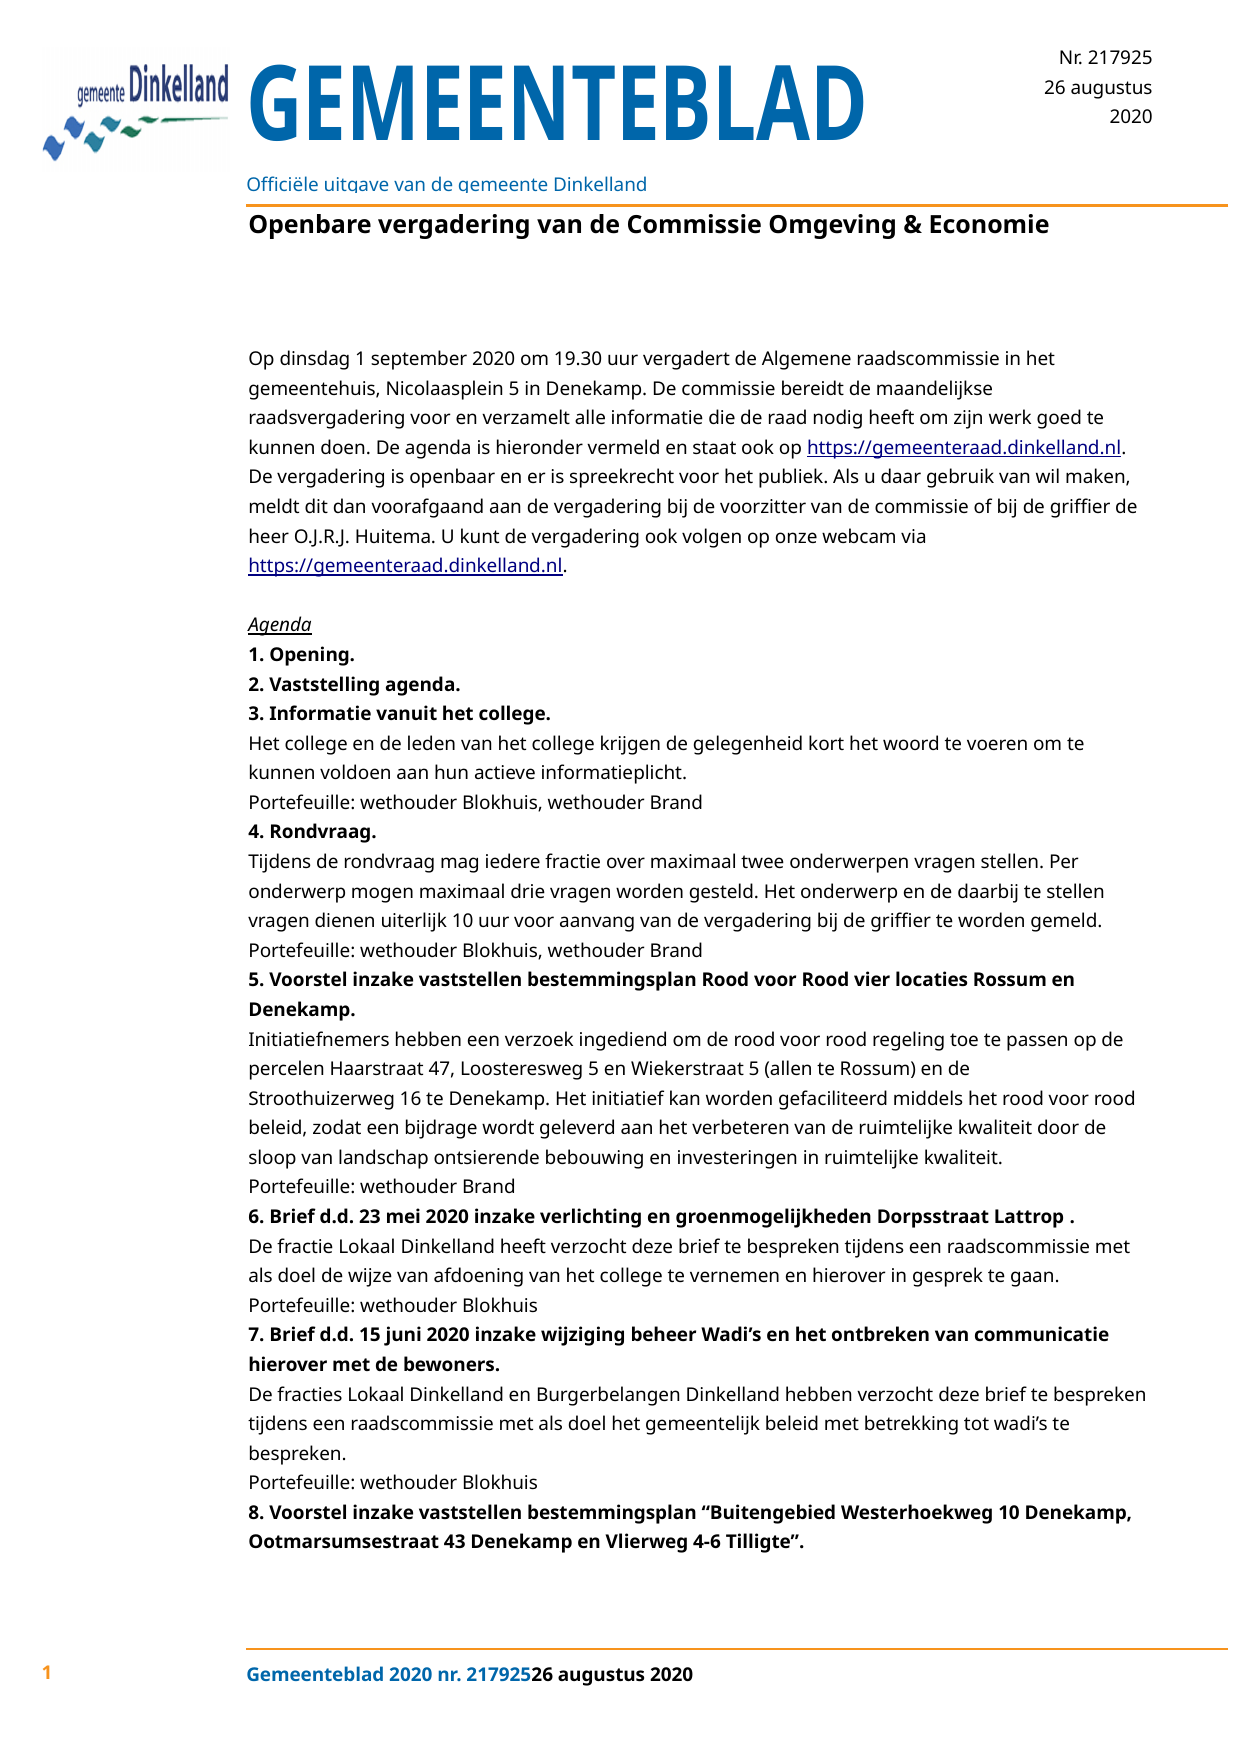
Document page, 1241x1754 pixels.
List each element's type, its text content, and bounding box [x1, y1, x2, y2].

text 6. Brief d.d. 23 mei 2020 inzake verlichting en groenmogelijkheden Dorpsstraat Lattrop . [248, 1203, 1152, 1229]
text De vergadering is openbaar en er is spreekrecht voor het publiek. Als u daar gebruik van wil maken, meldt dit dan voorafgaand aan de vergadering bij de voorzitter van de commissie of bij de griffier de heer O.J.R.J. Huitema. U kunt de vergadering ook volgen op onze webcam via https://gemeenteraad.dinkelland.nl. [248, 464, 1152, 578]
text Het college en de leden van het college krijgen de gelegenheid kort het woord te voeren om te kunnen voldoen aan hun actieve informatieplicht. [248, 730, 1152, 785]
text Stroothuizerweg 16 te Denekamp. Het initiatief kan worden gefaciliteerd middels het rood voor rood beleid, zodat een bijdrage wordt geleverd aan het verbeteren van de ruimtelijke kwaliteit door de sloop van landschap ontsierende bebouwing en investeringen in ruimtelijke kwaliteit. [248, 1085, 1152, 1170]
text Initiatiefnemers hebben een verzoek ingediend om de rood voor rood regeling toe te passen op de percelen Haarstraat 47, Loosteresweg 5 en Wiekerstraat 5 (allen te Rossum) en de [248, 1026, 1152, 1081]
text 5. Voorstel inzake vaststellen bestemmingsplan Rood voor Rood vier locaties Rossum en Denekamp. [248, 967, 1152, 1022]
text De fractie Lokaal Dinkelland heeft verzocht deze brief te bespreken tijdens een raadscommissie met als doel de wijze van afdoening van het college te vernemen en hierover in gesprek te gaan. [248, 1233, 1152, 1288]
text Portefeuille: wethouder Blokhuis, wethouder Brand [248, 789, 1152, 815]
text De fracties Lokaal Dinkelland en Burgerbelangen Dinkelland hebben verzocht deze brief te bespreken tijdens een raadscommissie met als doel het gemeentelijk beleid met betrekking tot wadi’s te bespreken. [248, 1381, 1152, 1466]
text 8. Voorstel inzake vaststellen bestemmingsplan “Buitengebied Westerhoekweg 10 Denekamp, Ootmarsumsestraat 43 Denekamp en Vlierweg 4-6 Tilligte”. [248, 1499, 1152, 1554]
text Portefeuille: wethouder Brand [248, 1174, 1152, 1199]
text Openbare vergadering van de Commissie Omgeving & Economie [248, 207, 1152, 241]
text Tijdens de rondvraag mag iedere fractie over maximaal twee onderwerpen vragen stellen. Per onderwerp mogen maximaal drie vragen worden gesteld. Het onderwerp en de daarbij te stellen vragen dienen uiterlijk 10 uur voor aanvang van de vergadering bij de griffier te worden gemeld. [248, 848, 1152, 933]
text 2. Vaststelling agenda. [248, 671, 1152, 696]
text Op dinsdag 1 september 2020 om 19.30 uur vergadert de Algemene raadscommissie in het gemeentehuis, Nicolaasplein 5 in Denekamp. De commissie bereidt de maandelijkse raadsvergadering voor en verzamelt alle informatie die de raad nodig heeft om zijn werk goed te kunnen doen. De agenda is hieronder vermeld en staat ook op https://gemeenteraad.dinkelland.nl. [248, 345, 1152, 460]
text Portefeuille: wethouder Blokhuis [248, 1469, 1152, 1495]
picture [41, 47, 231, 172]
text Portefeuille: wethouder Blokhuis, wethouder Brand [248, 937, 1152, 963]
text 1. Opening. [248, 641, 1152, 667]
text Agenda [248, 612, 1152, 637]
text 3. Informatie vanuit het college. [248, 700, 1152, 726]
text 7. Brief d.d. 15 juni 2020 inzake wijziging beheer Wadi’s en het ontbreken van communicatie hierover met de bewoners. [248, 1322, 1152, 1377]
text 4. Rondvraag. [248, 819, 1152, 844]
text Portefeuille: wethouder Blokhuis [248, 1292, 1152, 1318]
